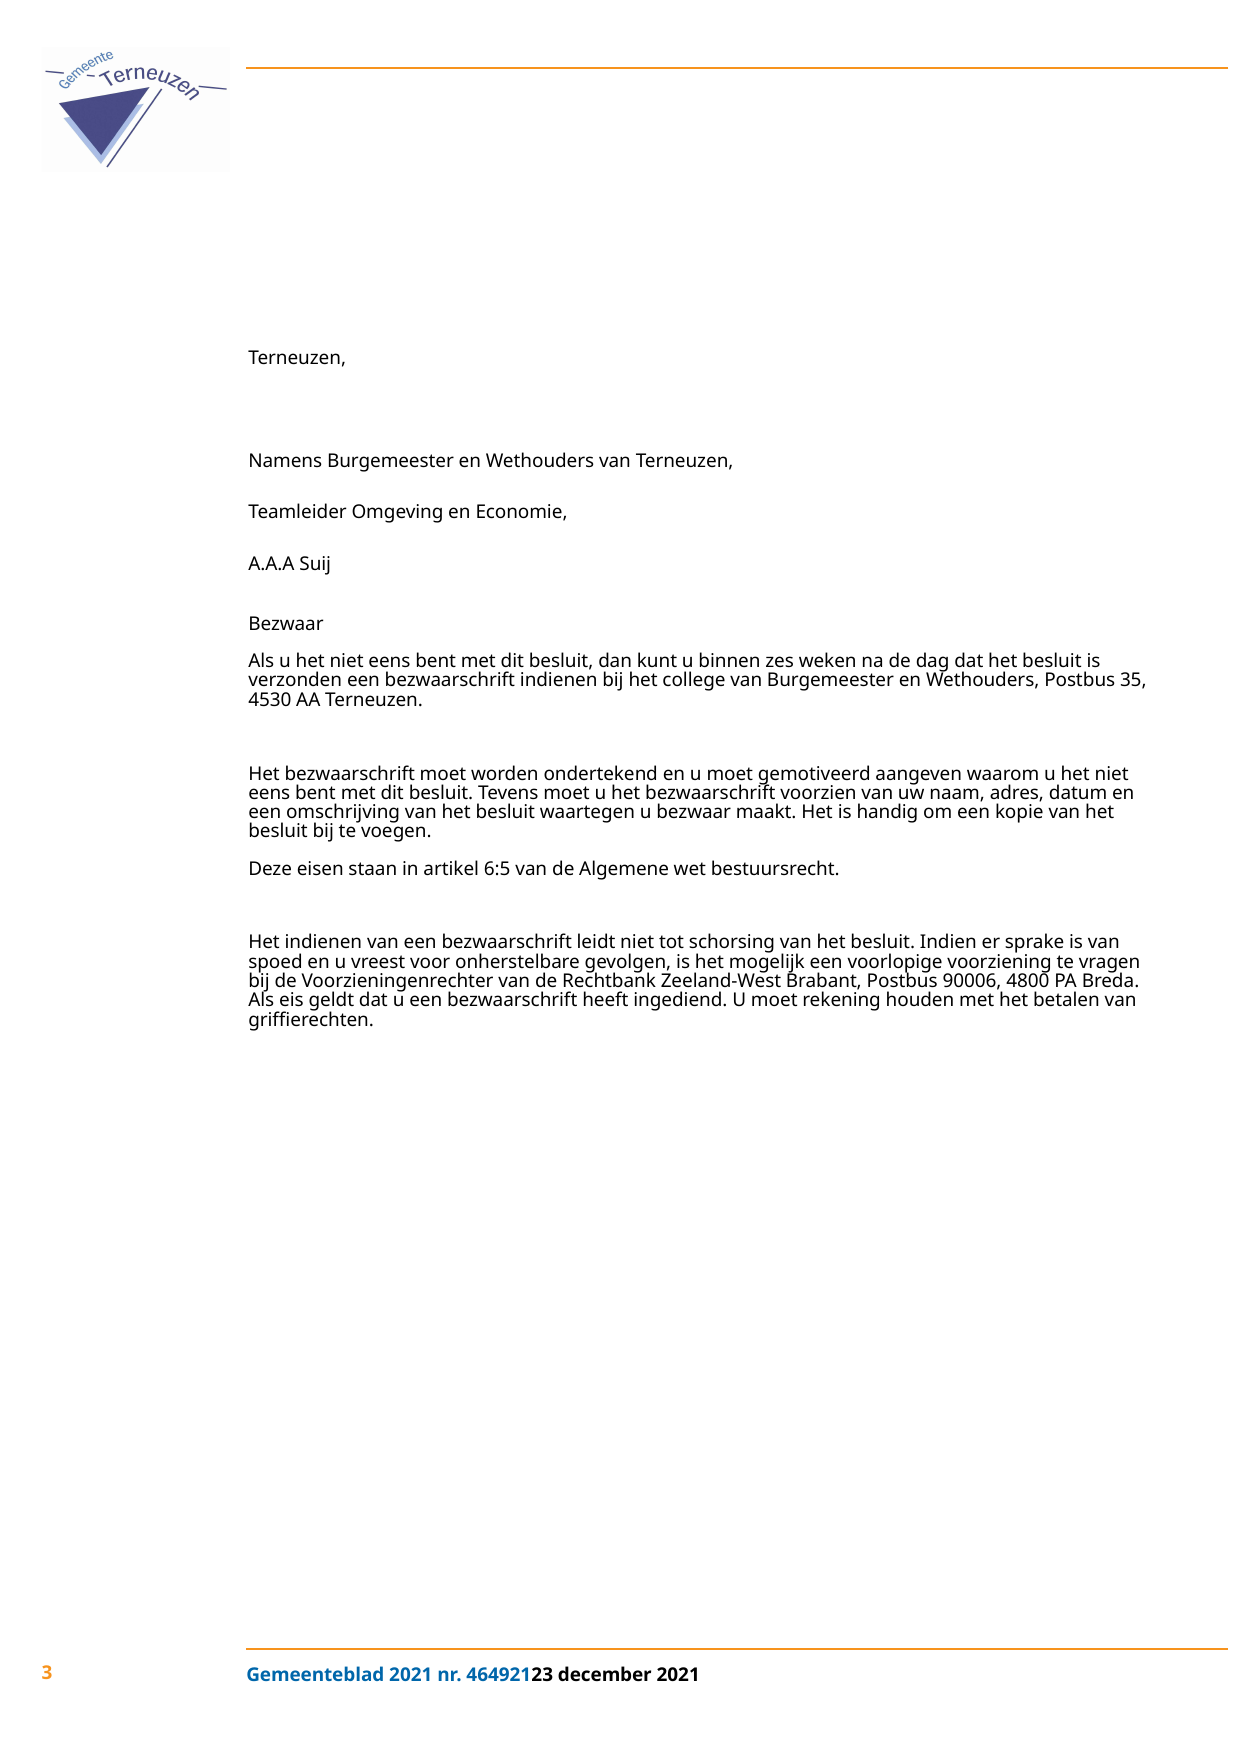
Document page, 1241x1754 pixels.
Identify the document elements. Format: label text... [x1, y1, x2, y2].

text Namens Burgemeester en Wethouders van Terneuzen, [248, 447, 1152, 473]
text Bezwaar [248, 615, 1152, 634]
text Deze eisen staan in artikel 6:5 van de Algemene wet bestuursrecht. [248, 859, 1152, 879]
text Teamleider Omgeving en Economie, [248, 499, 1152, 524]
text Terneuzen, [248, 344, 1152, 370]
picture [41, 47, 231, 172]
text A.A.A Suij [248, 550, 1152, 576]
text Als u het niet eens bent met dit besluit, dan kunt u binnen zes weken na de dag dat het besluit is verzonden een bezwaarschrift indienen bij het college van Burgemeester en Wethouders, Postbus 35, 4530 AA Terneuzen. [248, 652, 1152, 710]
text Het indienen van een bezwaarschrift leidt niet tot schorsing van het besluit. Indien er sprake is van spoed en u vreest voor onherstelbare gevolgen, is het mogelijk een voorlopige voorziening te vragen bij de Voorzieningenrechter van de Rechtbank Zeeland-West Brabant, Postbus 90006, 4800 PA Breda. Als eis geldt dat u een bezwaarschrift heeft ingediend. U moet rekening houden met het betalen van griffierechten. [248, 933, 1152, 1030]
text Het bezwaarschrift moet worden ondertekend en u moet gemotiveerd aangeven waarom u het niet eens bent met dit besluit. Tevens moet u het bezwaarschrift voorzien van uw naam, adres, datum en een omschrijving van het besluit waartegen u bezwaar maakt. Het is handig om een kopie van het besluit bij te voegen. [248, 765, 1152, 842]
